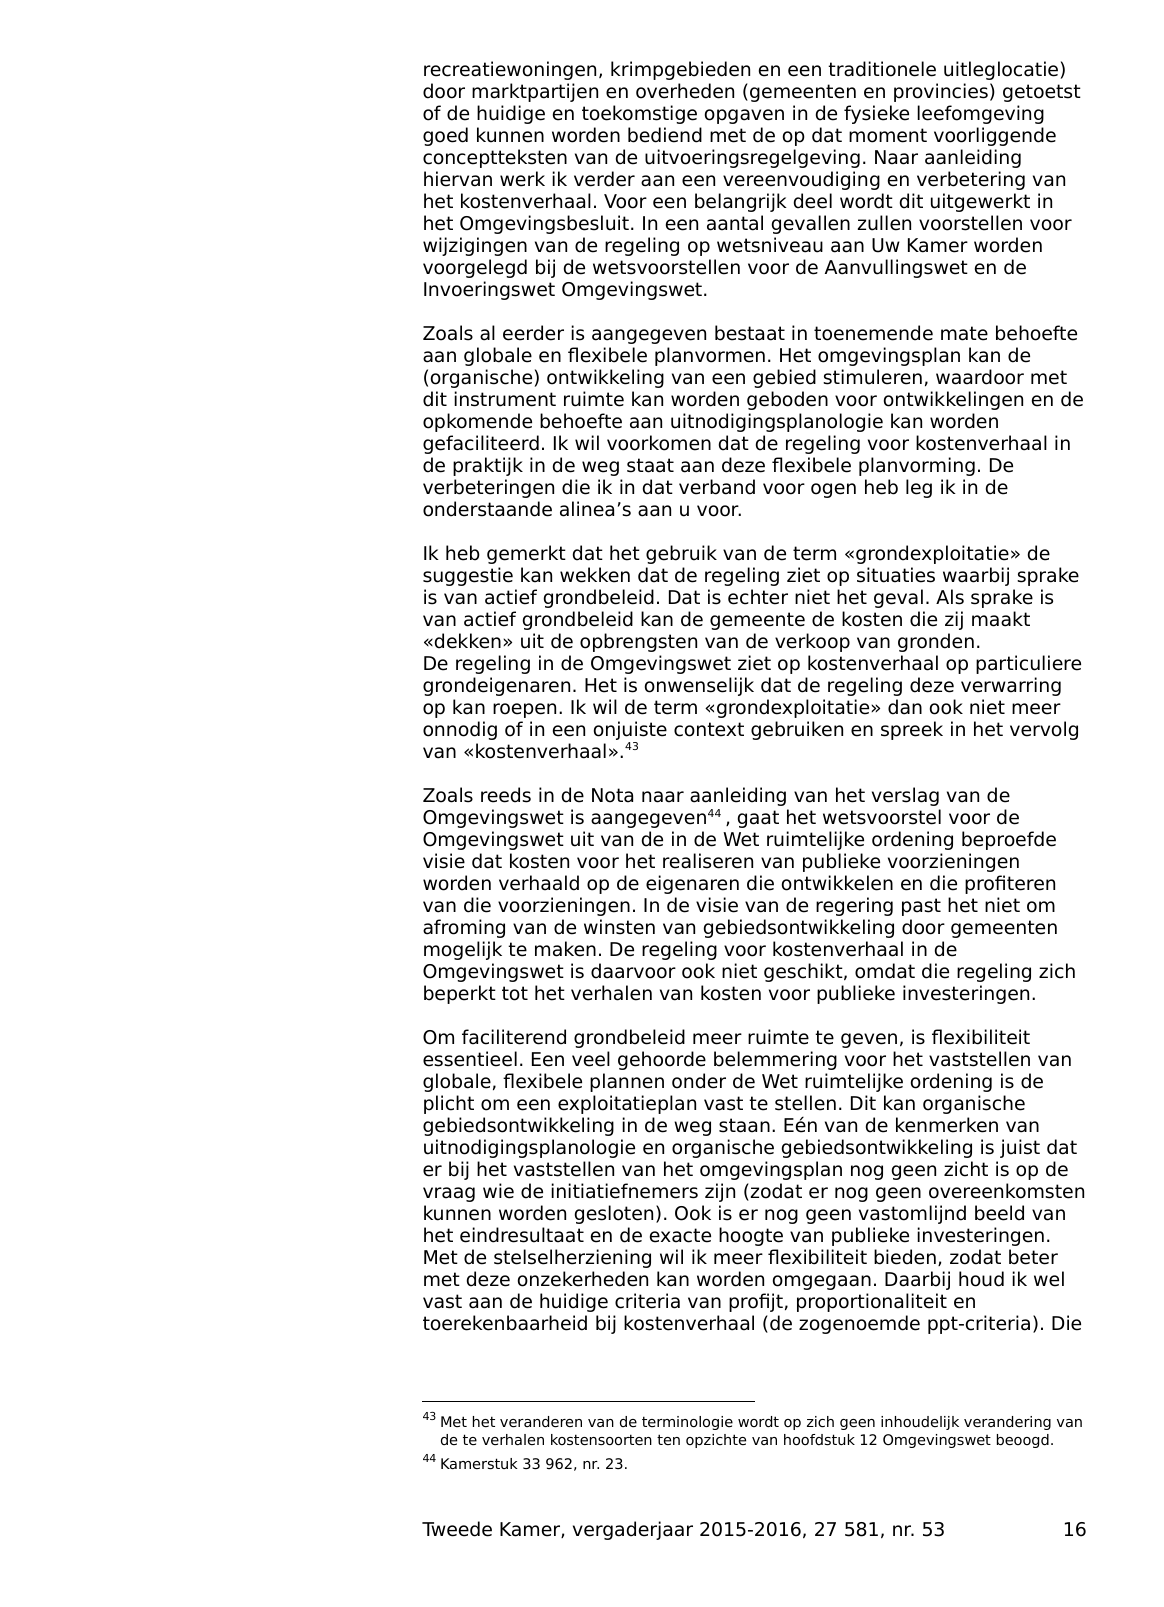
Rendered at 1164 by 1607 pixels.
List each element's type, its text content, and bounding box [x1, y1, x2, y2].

text Kamerstuk 33 962, nr. 23. [422, 1452, 1087, 1474]
text Ik heb gemerkt dat het gebruik van de term «grondexploitatie» de suggestie kan wekken dat de regeling ziet op situaties waarbij sprake is van actief grondbeleid. Dat is echter niet het geval. Als sprake is van actief grondbeleid kan de gemeente de kosten die zij maakt «dekken» uit de opbrengsten van de verkoop van gronden. [422, 543, 1087, 653]
text Zoals reeds in de Nota naar aanleiding van het verslag van de Omgevingswet is aangegeven, gaat het wetsvoorstel voor de Omgevingswet uit van de in de Wet ruimtelijke ordening beproefde visie dat kosten voor het realiseren van publieke voorzieningen worden verhaald op de eigenaren die ontwikkelen en die profiteren van die voorzieningen. In de visie van de regering past het niet om afroming van de winsten van gebiedsontwikkeling door gemeenten mogelijk te maken. De regeling voor kostenverhaal in de Omgevingswet is daarvoor ook niet geschikt, omdat die regeling zich beperkt tot het verhalen van kosten voor publieke investeringen. [422, 785, 1087, 1005]
text Zoals al eerder is aangegeven bestaat in toenemende mate behoefte aan globale en flexibele planvormen. Het omgevingsplan kan de (organische) ontwikkeling van een gebied stimuleren, waardoor met dit instrument ruimte kan worden geboden voor ontwikkelingen en de opkomende behoefte aan uitnodigingsplanologie kan worden gefaciliteerd. Ik wil voorkomen dat de regeling voor kostenverhaal in de praktijk in de weg staat aan deze flexibele planvorming. De verbeteringen die ik in dat verband voor ogen heb leg ik in de onderstaande alinea’s aan u voor. [422, 323, 1087, 521]
text Om faciliterend grondbeleid meer ruimte te geven, is flexibiliteit essentieel. Een veel gehoorde belemmering voor het vaststellen van globale, flexibele plannen onder de Wet ruimtelijke ordening is de plicht om een exploitatieplan vast te stellen. Dit kan organische gebiedsontwikkeling in de weg staan. Eén van de kenmerken van uitnodigingsplanologie en organische gebiedsontwikkeling is juist dat er bij het vaststellen van het omgevingsplan nog geen zicht is op de vraag wie de initiatiefnemers zijn (zodat er nog geen overeenkomsten kunnen worden gesloten). Ook is er nog geen vastomlijnd beeld van het eindresultaat en de exacte hoogte van publieke investeringen. [422, 1027, 1087, 1247]
text Met het veranderen van de terminologie wordt op zich geen inhoudelijk verandering van de te verhalen kostensoorten ten opzichte van hoofdstuk 12 Omgevingswet beoogd. [422, 1410, 1087, 1449]
text recreatiewoningen, krimpgebieden en een traditionele uitleglocatie) door marktpartijen en overheden (gemeenten en provincies) getoetst of de huidige en toekomstige opgaven in de fysieke leefomgeving goed kunnen worden bediend met de op dat moment voorliggende conceptteksten van de uitvoeringsregelgeving. Naar aanleiding hiervan werk ik verder aan een vereenvoudiging en verbetering van het kostenverhaal. Voor een belangrijk deel wordt dit uitgewerkt in het Omgevingsbesluit. In een aantal gevallen zullen voorstellen voor wijzigingen van de regeling op wetsniveau aan Uw Kamer worden voorgelegd bij de wetsvoorstellen voor de Aanvullingswet en de Invoeringswet Omgevingswet. [422, 59, 1087, 301]
text De regeling in de Omgevingswet ziet op kostenverhaal op particuliere grondeigenaren. Het is onwenselijk dat de regeling deze verwarring op kan roepen. Ik wil de term «grondexploitatie» dan ook niet meer onnodig of in een onjuiste context gebruiken en spreek in het vervolg van «kostenverhaal». [422, 653, 1087, 763]
text Met de stelselherziening wil ik meer flexibiliteit bieden, zodat beter met deze onzekerheden kan worden omgegaan. Daarbij houd ik wel vast aan de huidige criteria van profijt, proportionaliteit en toerekenbaarheid bij kostenverhaal (de zogenoemde ppt-criteria). Die [422, 1247, 1087, 1335]
